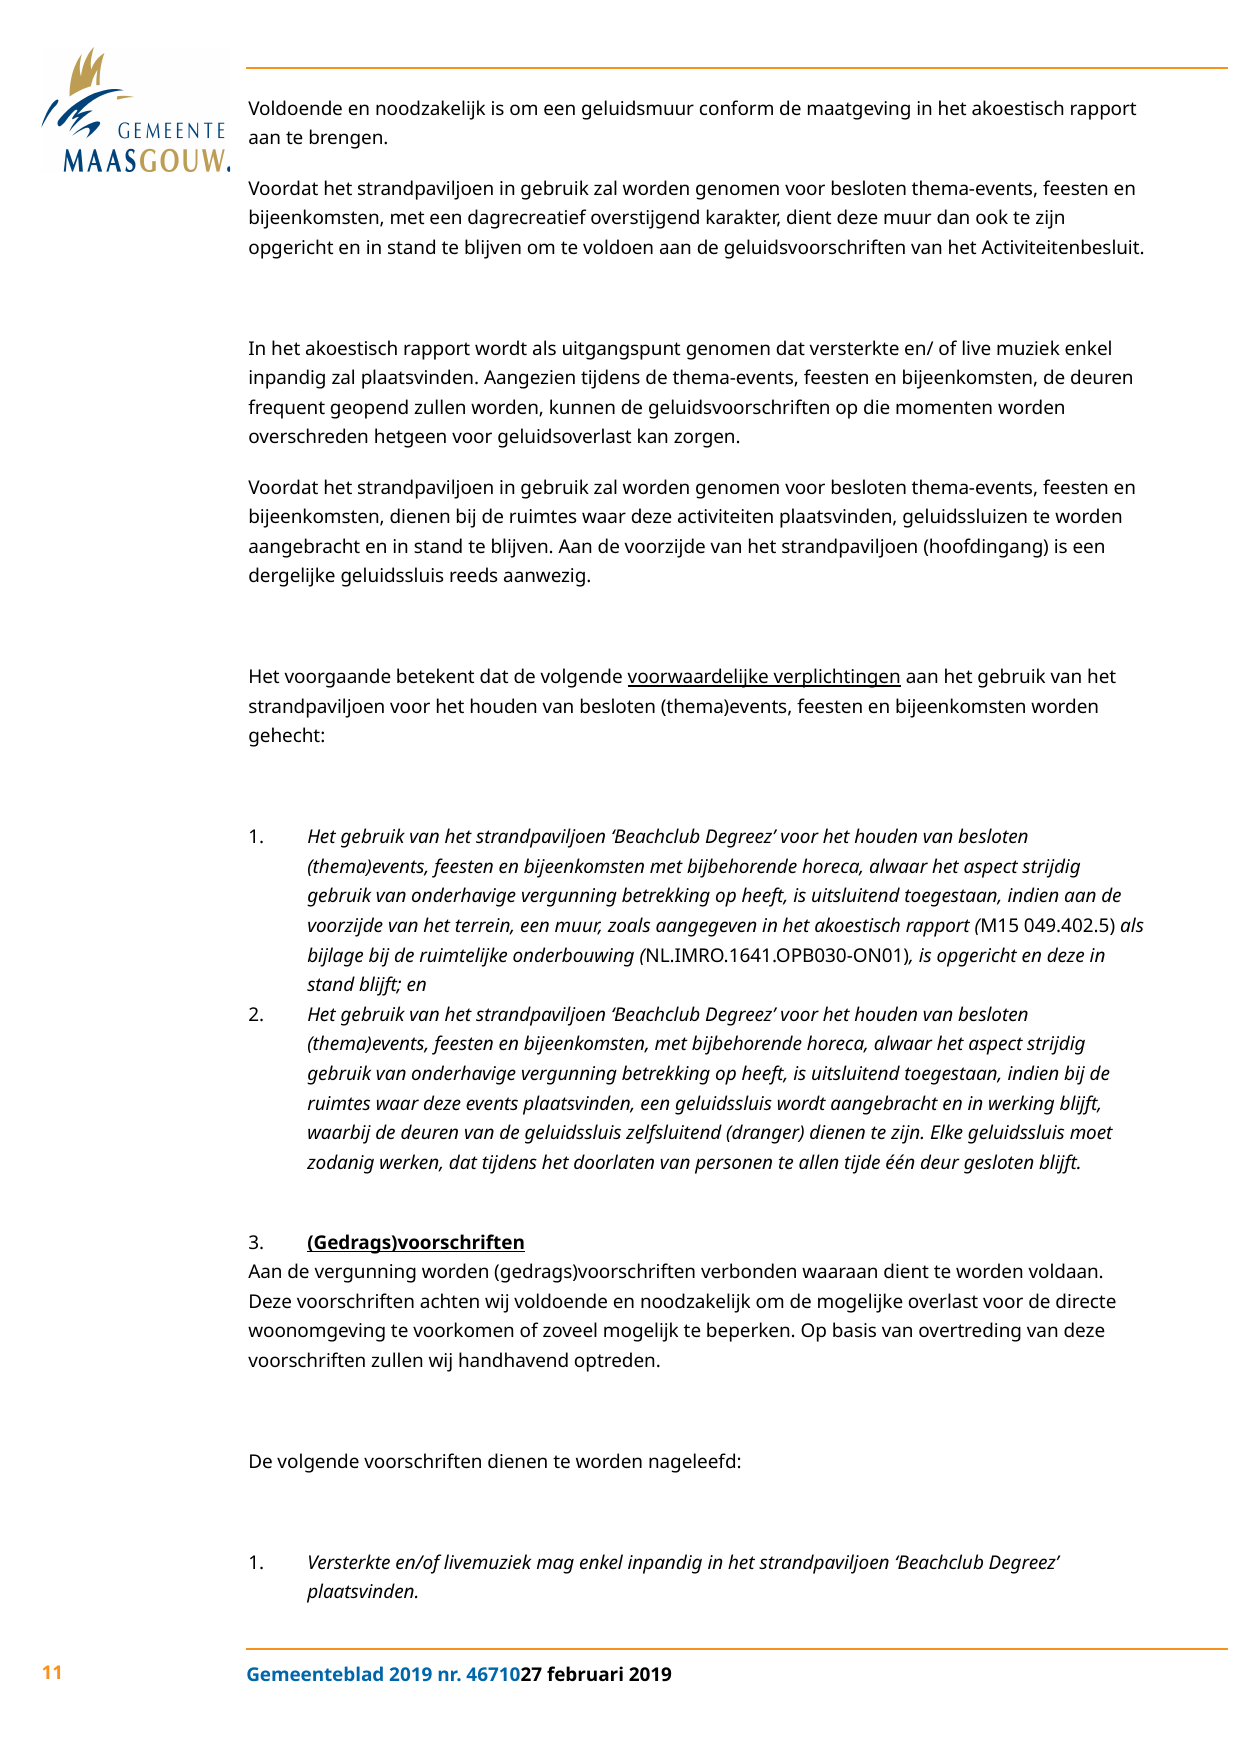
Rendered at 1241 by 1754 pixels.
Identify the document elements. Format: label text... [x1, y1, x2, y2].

text Aan de vergunning worden (gedrags)voorschriften verbonden waaraan dient te worden voldaan. Deze voorschriften achten wij voldoende en noodzakelijk om de mogelijke overlast voor de directe woonomgeving te voorkomen of zoveel mogelijk te beperken. Op basis van overtreding van deze voorschriften zullen wij handhavend optreden. [248, 1258, 1152, 1373]
picture [41, 47, 231, 172]
list Het gebruik van het strandpaviljoen ‘Beachclub Degreez’ voor het houden van besloten (thema)events, feesten en bijeenkomsten met bijbehorende horeca, alwaar het aspect strijdig gebruik van onderhavige vergunning betrekking op heeft, is uitsluitend toegestaan, indien aan de voorzijde van het terrein, een muur, zoals aangegeven in het akoestisch rapport (M15 049.402.5) als bijlage bij de ruimtelijke onderbouwing (NL.IMRO.1641.OPB030-ON01), is opgericht en deze in stand blijft; en [248, 823, 1152, 997]
text Voordat het strandpaviljoen in gebruik zal worden genomen voor besloten thema-events, feesten en bijeenkomsten, met een dagrecreatief overstijgend karakter, dient deze muur dan ook te zijn opgericht en in stand te blijven om te voldoen aan de geluidsvoorschriften van het Activiteitenbesluit. [248, 175, 1152, 260]
text De volgende voorschriften dienen te worden nageleefd: [248, 1448, 1152, 1474]
text In het akoestisch rapport wordt als uitgangspunt genomen dat versterkte en/ of live muziek enkel inpandig zal plaatsvinden. Aangezien tijdens de thema-events, feesten en bijeenkomsten, de deuren frequent geopend zullen worden, kunnen de geluidsvoorschriften op die momenten worden overschreden hetgeen voor geluidsoverlast kan zorgen. [248, 335, 1152, 449]
list Het gebruik van het strandpaviljoen ‘Beachclub Degreez’ voor het houden van besloten (thema)events, feesten en bijeenkomsten, met bijbehorende horeca, alwaar het aspect strijdig gebruik van onderhavige vergunning betrekking op heeft, is uitsluitend toegestaan, indien bij de ruimtes waar deze events plaatsvinden, een geluidssluis wordt aangebracht en in werking blijft, waarbij de deuren van de geluidssluis zelfsluitend (dranger) dienen te zijn. Elke geluidssluis moet zodanig werken, dat tijdens het doorlaten van personen te allen tijde één deur gesloten blijft. [248, 1001, 1152, 1175]
text Het voorgaande betekent dat de volgende voorwaardelijke verplichtingen aan het gebruik van het strandpaviljoen voor het houden van besloten (thema)events, feesten en bijeenkomsten worden gehecht: [248, 663, 1152, 748]
list (Gedrags)voorschriften [248, 1229, 1152, 1255]
list Versterkte en/of livemuziek mag enkel inpandig in het strandpaviljoen ‘Beachclub Degreez’ plaatsvinden. [248, 1549, 1152, 1604]
text Voordat het strandpaviljoen in gebruik zal worden genomen voor besloten thema-events, feesten en bijeenkomsten, dienen bij de ruimtes waar deze activiteiten plaatsvinden, geluidssluizen te worden aangebracht en in stand te blijven. Aan de voorzijde van het strandpaviljoen (hoofdingang) is een dergelijke geluidssluis reeds aanwezig. [248, 474, 1152, 588]
text Voldoende en noodzakelijk is om een geluidsmuur conform de maatgeving in het akoestisch rapport aan te brengen. [248, 95, 1152, 150]
